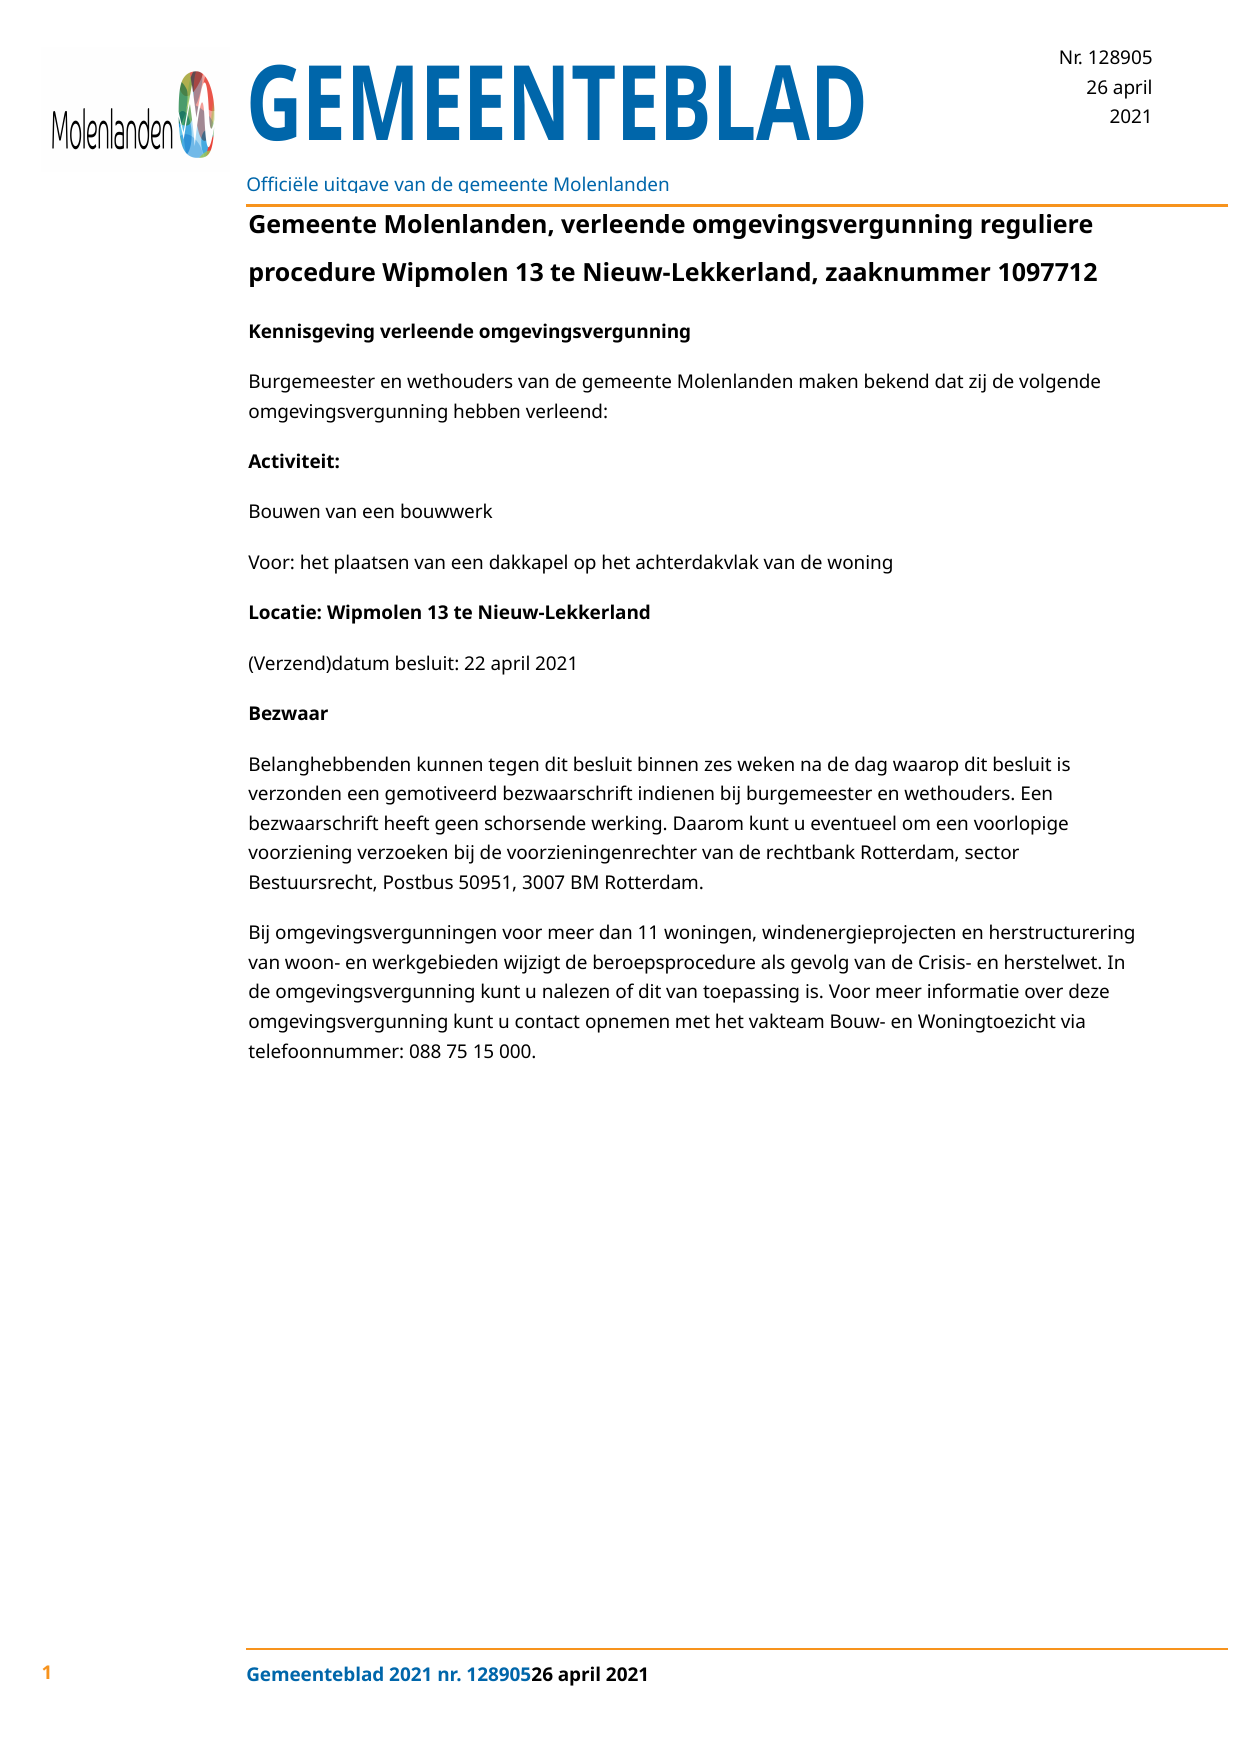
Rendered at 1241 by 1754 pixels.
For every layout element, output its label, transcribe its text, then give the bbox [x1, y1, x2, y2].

text (Verzend)datum besluit: 22 april 2021 [248, 650, 1152, 676]
text Gemeente Molenlanden, verleende omgevingsvergunning reguliere procedure Wipmolen 13 te Nieuw-Lekkerland, zaaknummer 1097712 [248, 207, 1152, 288]
text Activiteit: [248, 448, 1152, 474]
picture [41, 47, 231, 172]
text Bij omgevingsvergunningen voor meer dan 11 woningen, windenergieprojecten en herstructurering van woon- en werkgebieden wijzigt de beroepsprocedure als gevolg van de Crisis- en herstelwet. In de omgevingsvergunning kunt u nalezen of dit van toepassing is. Voor meer informatie over deze omgevingsvergunning kunt u contact opnemen met het vakteam Bouw- en Woningtoezicht via telefoonnummer: 088 75 15 000. [248, 919, 1152, 1064]
text Burgemeester en wethouders van de gemeente Molenlanden maken bekend dat zij de volgende omgevingsvergunning hebben verleend: [248, 368, 1152, 424]
text Bouwen van een bouwwerk [248, 499, 1152, 524]
text Voor: het plaatsen van een dakkapel op het achterdakvlak van de woning [248, 549, 1152, 575]
text Locatie: Wipmolen 13 te Nieuw-Lekkerland [248, 599, 1152, 625]
text Kennisgeving verleende omgevingsvergunning [248, 318, 1152, 344]
text Bezwaar [248, 700, 1152, 726]
text Belanghebbenden kunnen tegen dit besluit binnen zes weken na de dag waarop dit besluit is verzonden een gemotiveerd bezwaarschrift indienen bij burgemeester en wethouders. Een bezwaarschrift heeft geen schorsende werking. Daarom kunt u eventueel om een voorlopige voorziening verzoeken bij de voorzieningenrechter van de rechtbank Rotterdam, sector Bestuursrecht, Postbus 50951, 3007 BM Rotterdam. [248, 751, 1152, 895]
